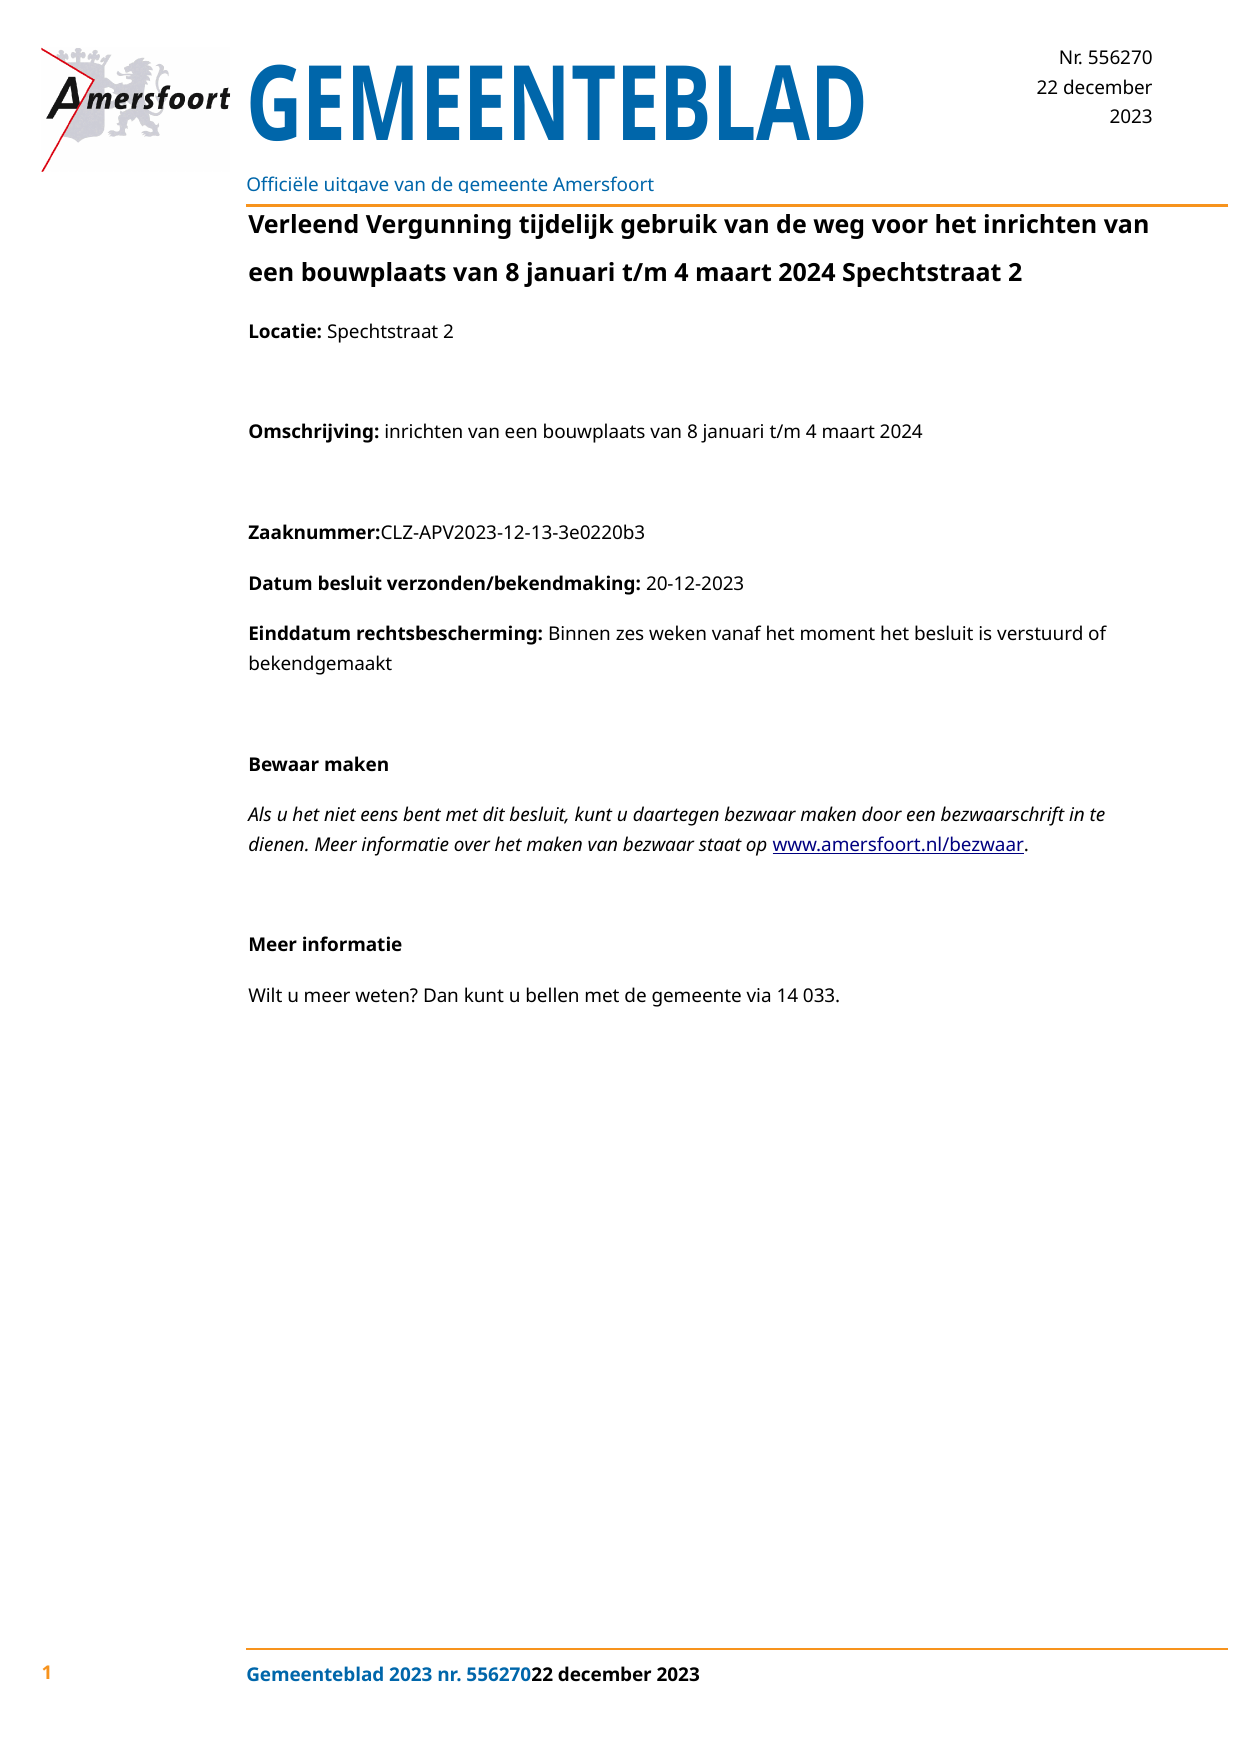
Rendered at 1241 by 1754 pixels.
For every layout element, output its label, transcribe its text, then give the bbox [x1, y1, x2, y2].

text Verleend Vergunning tijdelijk gebruik van de weg voor het inrichten van een bouwplaats van 8 januari t/m 4 maart 2024 Spechtstraat 2 [248, 207, 1152, 288]
text Wilt u meer weten? Dan kunt u bellen met de gemeente via 14 033. [248, 982, 1152, 1008]
text Als u het niet eens bent met dit besluit, kunt u daartegen bezwaar maken door een bezwaarschrift in te dienen. Meer informatie over het maken van bezwaar staat op www.amersfoort.nl/bezwaar. [248, 801, 1152, 857]
text Omschrijving: inrichten van een bouwplaats van 8 januari t/m 4 maart 2024 [248, 419, 1152, 444]
text Meer informatie [248, 932, 1152, 957]
text Zaaknummer:CLZ-APV2023-12-13-3e0220b3 [248, 519, 1152, 545]
text Bewaar maken [248, 751, 1152, 777]
text Datum besluit verzonden/bekendmaking: 20-12-2023 [248, 570, 1152, 596]
picture [41, 47, 231, 172]
text Locatie: Spechtstraat 2 [248, 318, 1152, 344]
text Einddatum rechtsbescherming: Binnen zes weken vanaf het moment het besluit is verstuurd of bekendgemaakt [248, 620, 1152, 676]
